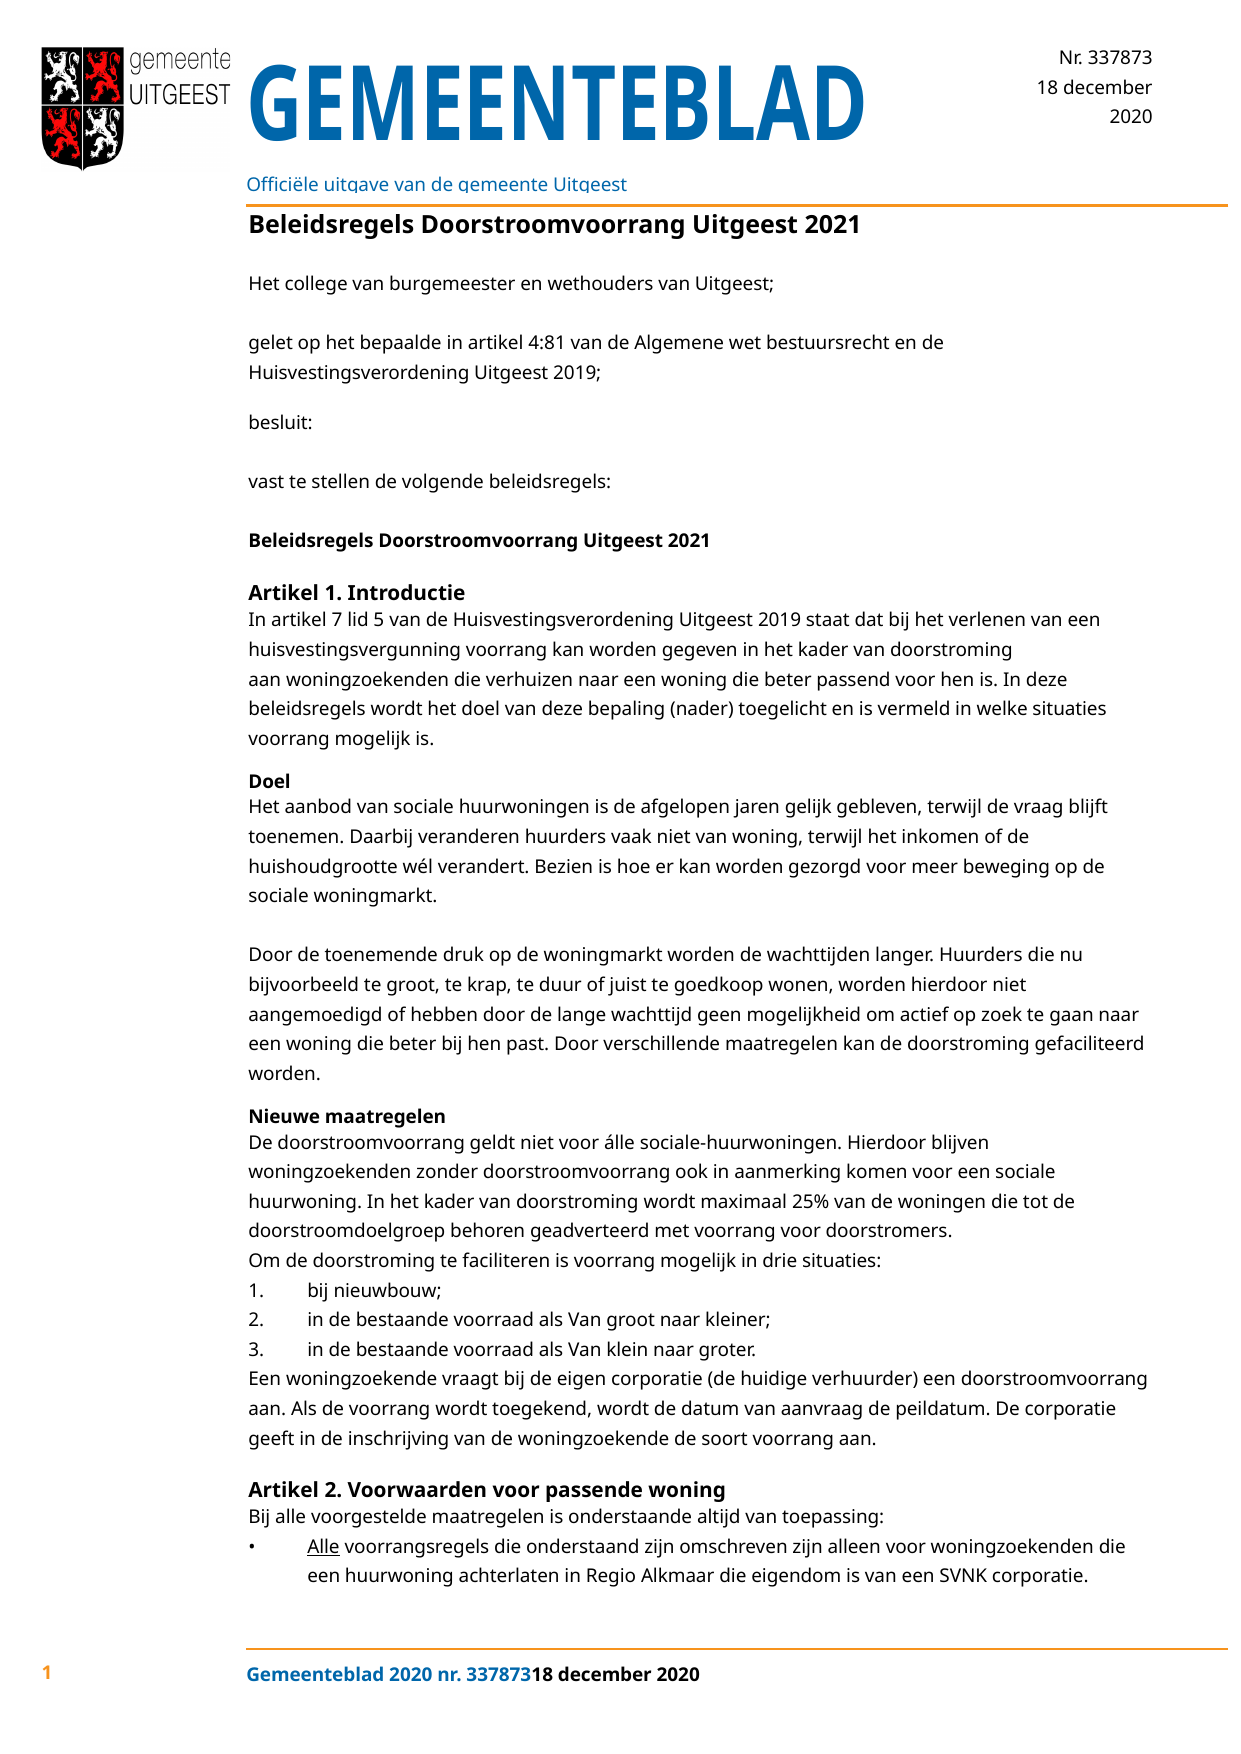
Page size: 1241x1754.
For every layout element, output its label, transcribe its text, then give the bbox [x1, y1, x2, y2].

text Beleidsregels Doorstroomvoorrang Uitgeest 2021 [248, 207, 1152, 241]
text vast te stellen de volgende beleidsregels: [248, 468, 1152, 494]
text Beleidsregels Doorstroomvoorrang Uitgeest 2021 [248, 528, 1152, 553]
text Een woningzoekende vraagt bij de eigen corporatie (de huidige verhuurder) een doorstroomvoorrang aan. Als de voorrang wordt toegekend, wordt de datum van aanvraag de peildatum. De corporatie geeft in de inschrijving van de woningzoekende de soort voorrang aan. [248, 1366, 1152, 1450]
text besluit: [248, 409, 1152, 435]
text Bij alle voorgestelde maatregelen is onderstaande altijd van toepassing: [248, 1503, 1152, 1529]
list bij nieuwbouw; [248, 1277, 1152, 1302]
text In artikel 7 lid 5 van de Huisvestingsverordening Uitgeest 2019 staat dat bij het verlenen van een huisvestingsvergunning voorrang kan worden gegeven in het kader van doorstroming [248, 607, 1152, 662]
text Door de toenemende druk op de woningmarkt worden de wachttijden langer. Huurders die nu bijvoorbeeld te groot, te krap, te duur of juist te goedkoop wonen, worden hierdoor niet aangemoedigd of hebben door de lange wachttijd geen mogelijkheid om actief op zoek te gaan naar een woning die beter bij hen past. Door verschillende maatregelen kan de doorstroming gefaciliteerd worden. [248, 942, 1152, 1086]
text De doorstroomvoorrang geldt niet voor álle sociale-huurwoningen. Hierdoor blijven woningzoekenden zonder doorstroomvoorrang ook in aanmerking komen voor een sociale huurwoning. In het kader van doorstroming wordt maximaal 25% van de woningen die tot de doorstroomdoelgroep behoren geadverteerd met voorrang voor doorstromers. [248, 1129, 1152, 1243]
text Om de doorstroming te faciliteren is voorrang mogelijk in drie situaties: [248, 1247, 1152, 1273]
text Artikel 1. Introductie [248, 578, 1152, 607]
text Het college van burgemeester en wethouders van Uitgeest; [248, 270, 1152, 296]
text aan woningzoekenden die verhuizen naar een woning die beter passend voor hen is. In deze beleidsregels wordt het doel van deze bepaling (nader) toegelicht en is vermeld in welke situaties voorrang mogelijk is. [248, 666, 1152, 751]
text gelet op het bepaalde in artikel 4:81 van de Algemene wet bestuursrecht en de Huisvestingsverordening Uitgeest 2019; [248, 329, 1152, 385]
text Doel [248, 768, 1152, 794]
text Het aanbod van sociale huurwoningen is de afgelopen jaren gelijk gebleven, terwijl de vraag blijft toenemen. Daarbij veranderen huurders vaak niet van woning, terwijl het inkomen of de huishoudgrootte wél verandert. Bezien is hoe er kan worden gezorgd voor meer beweging op de sociale woningmarkt. [248, 794, 1152, 908]
list in de bestaande voorraad als Van groot naar kleiner; [248, 1306, 1152, 1332]
list Alle voorrangsregels die onderstaand zijn omschreven zijn alleen voor woningzoekenden die een huurwoning achterlaten in Regio Alkmaar die eigendom is van een SVNK corporatie. [248, 1533, 1152, 1588]
list in de bestaande voorraad als Van klein naar groter. [248, 1336, 1152, 1362]
text Artikel 2. Voorwaarden voor passende woning [248, 1475, 1152, 1503]
picture [41, 47, 231, 172]
text Nieuwe maatregelen [248, 1103, 1152, 1129]
